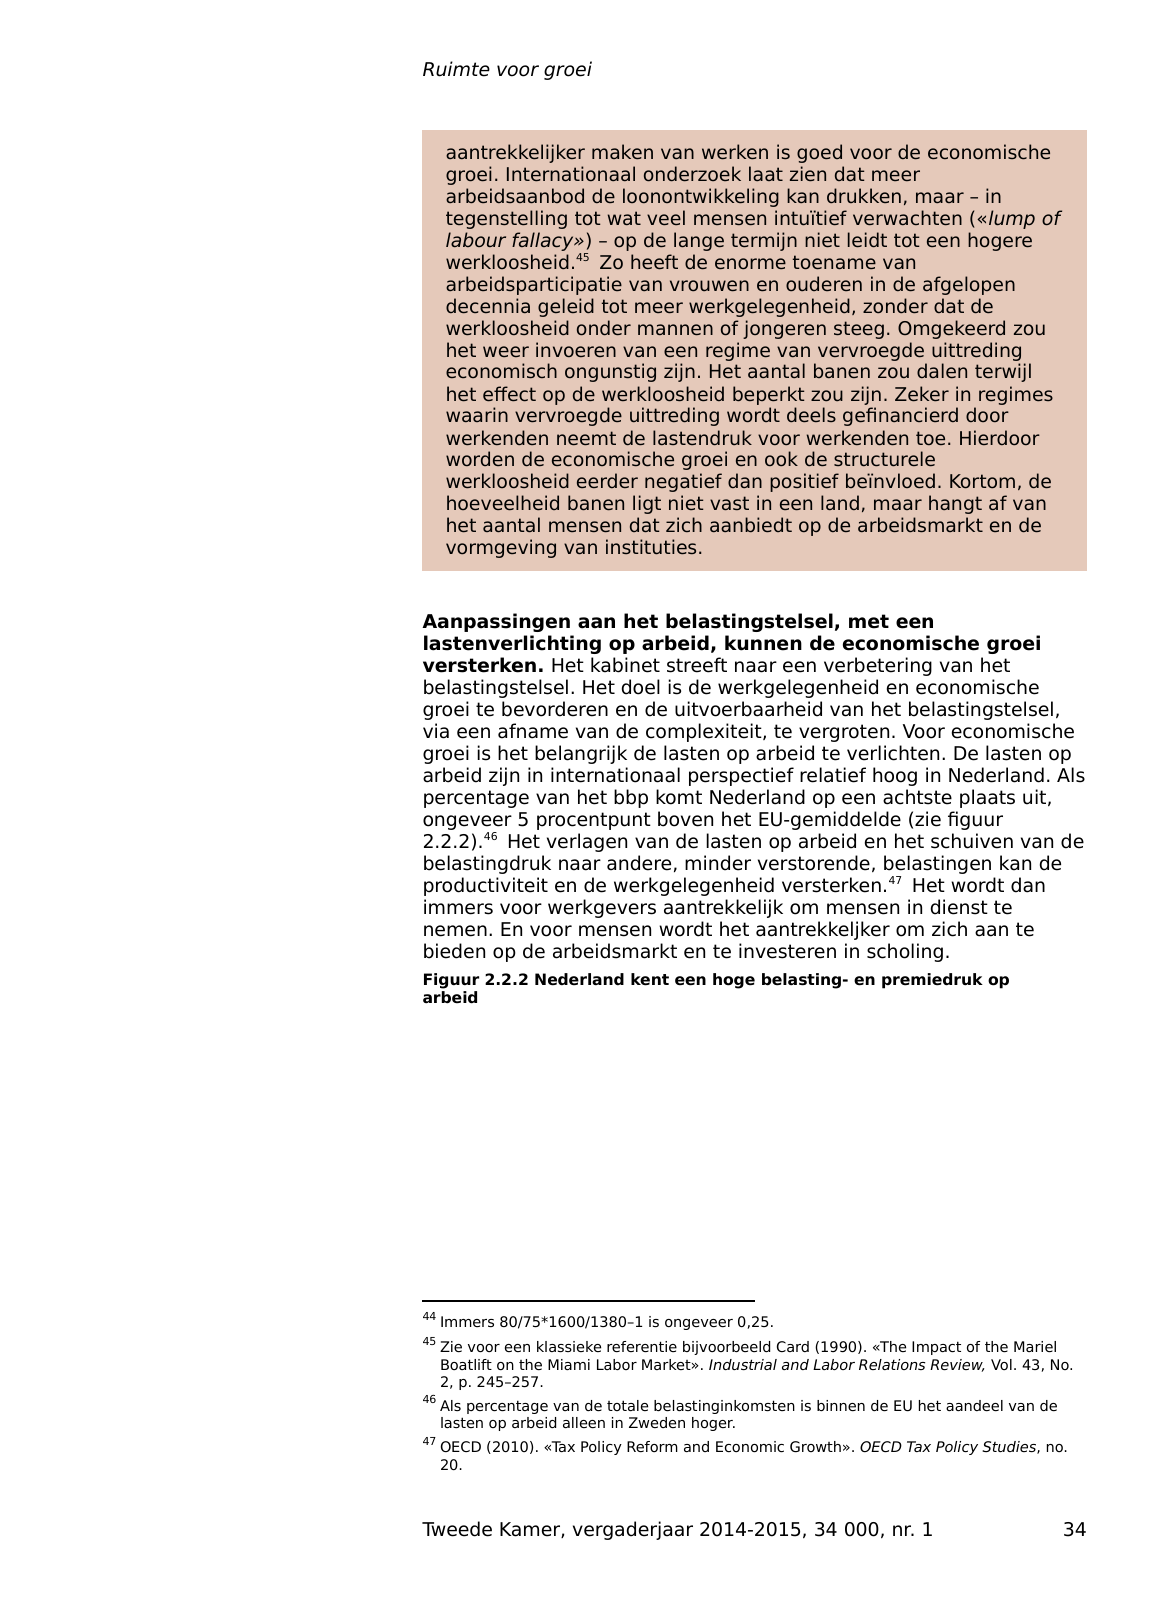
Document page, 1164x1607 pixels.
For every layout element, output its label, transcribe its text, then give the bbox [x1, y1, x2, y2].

text Figuur 2.2.2 Nederland kent een hoge belasting- en premiedruk op arbeid [422, 971, 1060, 1007]
table_header aantrekkelijker maken van werken is goed voor de economische groei. Internationaal onderzoek laat zien dat meer arbeidsaanbod de loonontwikkeling kan drukken, maar – in tegenstelling tot wat veel mensen intuïtief verwachten («lump of labour fallacy») – op de lange termijn niet leidt tot een hogere werkloosheid. Zo heeft de enorme toename van arbeidsparticipatie van vrouwen en ouderen in de afgelopen decennia geleid tot meer werkgelegenheid, zonder dat de werkloosheid onder mannen of jongeren steeg. Omgekeerd zou het weer invoeren van een regime van vervroegde uittreding economisch ongunstig zijn. Het aantal banen zou dalen terwijl het effect op de werkloosheid beperkt zou zijn. Zeker in regimes waarin vervroegde uittreding wordt deels gefinancierd door werkenden neemt de lastendruk voor werkenden toe. Hierdoor worden de economische groei en ook de structurele werkloosheid eerder negatief dan positief beïnvloed. Kortom, de hoeveelheid banen ligt niet vast in een land, maar hangt af van het aantal mensen dat zich aanbiedt op de arbeidsmarkt en de vormgeving van instituties. [422, 130, 1087, 571]
text Aanpassingen aan het belastingstelsel, met een lastenverlichting op arbeid, kunnen de economische groei versterken. Het kabinet streeft naar een verbetering van het belastingstelsel. Het doel is de werkgelegenheid en economische groei te bevorderen en de uitvoerbaarheid van het belastingstelsel, via een afname van de complexiteit, te vergroten. Voor economische groei is het belangrijk de lasten op arbeid te verlichten. De lasten op arbeid zijn in internationaal perspectief relatief hoog in Nederland. Als percentage van het bbp komt Nederland op een achtste plaats uit, ongeveer 5 procentpunt boven het EU-gemiddelde (zie figuur 2.2.2). Het verlagen van de lasten op arbeid en het schuiven van de belastingdruk naar andere, minder verstorende, belastingen kan de productiviteit en de werkgelegenheid versterken. Het wordt dan immers voor werkgevers aantrekkelijk om mensen in dienst te nemen. En voor mensen wordt het aantrekkeljker om zich aan te bieden op de arbeidsmarkt en te investeren in scholing. [422, 611, 1087, 963]
text OECD (2010). «Tax Policy Reform and Economic Growth». OECD Tax Policy Studies, no. 20. [422, 1435, 1087, 1474]
text Als percentage van de totale belastinginkomsten is binnen de EU het aandeel van de lasten op arbeid alleen in Zweden hoger. [422, 1393, 1087, 1432]
